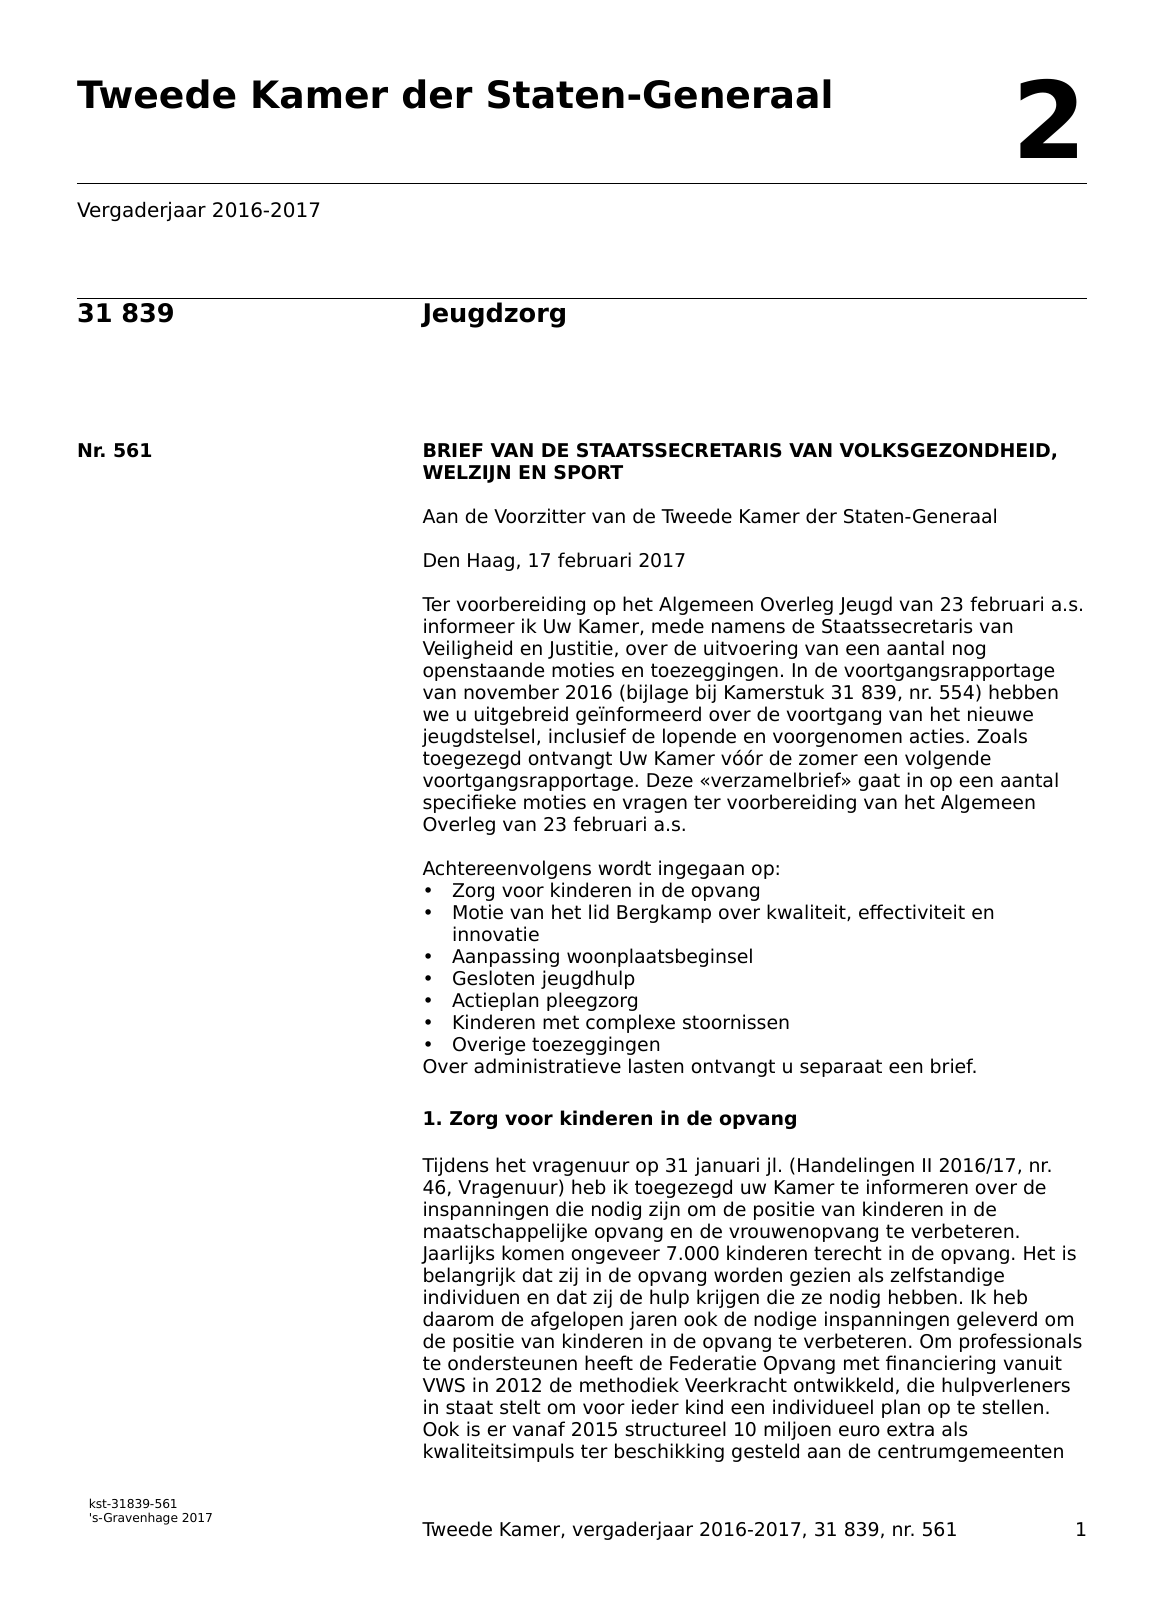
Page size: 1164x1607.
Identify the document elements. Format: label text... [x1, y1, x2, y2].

text 's-Gravenhage 2017 [88, 1511, 323, 1525]
text • Zorg voor kinderen in de opvang [422, 880, 1087, 902]
text kst-31839-561 [88, 1497, 323, 1511]
text • Kinderen met complexe stoornissen [422, 1012, 1087, 1034]
text Aan de Voorzitter van de Tweede Kamer der Staten-Generaal [422, 506, 1087, 528]
table_header 2 [886, 59, 1087, 183]
text • Gesloten jeugdhulp [422, 968, 1087, 990]
text Achtereenvolgens wordt ingegaan op: [422, 858, 1087, 880]
text Over administratieve lasten ontvangt u separaat een brief. [422, 1056, 1087, 1078]
text Ter voorbereiding op het Algemeen Overleg Jeugd van 23 februari a.s. informeer ik Uw Kamer, mede namens de Staatssecretaris van Veiligheid en Justitie, over de uitvoering van een aantal nog openstaande moties en toezeggingen. In de voortgangsrapportage van november 2016 (bijlage bij Kamerstuk 31 839, nr. 554) hebben we u uitgebreid geïnformeerd over de voortgang van het nieuwe jeugdstelsel, inclusief de lopende en voorgenomen acties. Zoals toegezegd ontvangt Uw Kamer vóór de zomer een volgende voortgangsrapportage. Deze «verzamelbrief» gaat in op een aantal specifieke moties en vragen ter voorbereiding van het Algemeen Overleg van 23 februari a.s. [422, 594, 1087, 836]
subtitle 1. Zorg voor kinderen in de opvang [422, 1108, 1087, 1130]
text • Overige toezeggingen [422, 1034, 1087, 1056]
text Den Haag, 17 februari 2017 [422, 550, 1087, 572]
table_cell Vergaderjaar 2016-2017 [77, 184, 1087, 298]
subtitle 31 839 Jeugdzorg [77, 299, 1087, 329]
text • Aanpassing woonplaatsbeginsel [422, 946, 1087, 968]
subtitle Nr. 561 BRIEF VAN DE STAATSSECRETARIS VAN VOLKSGEZONDHEID, WELZIJN EN SPORT [77, 440, 1087, 484]
text • Motie van het lid Bergkamp over kwaliteit, effectiviteit en innovatie [422, 902, 1087, 946]
text Tijdens het vragenuur op 31 januari jl. (Handelingen II 2016/17, nr. 46, Vragenuur) heb ik toegezegd uw Kamer te informeren over de inspanningen die nodig zijn om de positie van kinderen in de maatschappelijke opvang en de vrouwenopvang te verbeteren. Jaarlijks komen ongeveer 7.000 kinderen terecht in de opvang. Het is belangrijk dat zij in de opvang worden gezien als zelfstandige individuen en dat zij de hulp krijgen die ze nodig hebben. Ik heb daarom de afgelopen jaren ook de nodige inspanningen geleverd om de positie van kinderen in de opvang te verbeteren. Om professionals te ondersteunen heeft de Federatie Opvang met financiering vanuit VWS in 2012 de methodiek Veerkracht ontwikkeld, die hulpverleners in staat stelt om voor ieder kind een individueel plan op te stellen. Ook is er vanaf 2015 structureel 10 miljoen euro extra als kwaliteitsimpuls ter beschikking gesteld aan de centrumgemeenten [422, 1155, 1087, 1463]
text • Actieplan pleegzorg [422, 990, 1087, 1012]
table_header Tweede Kamer der Staten-Generaal [77, 59, 886, 183]
